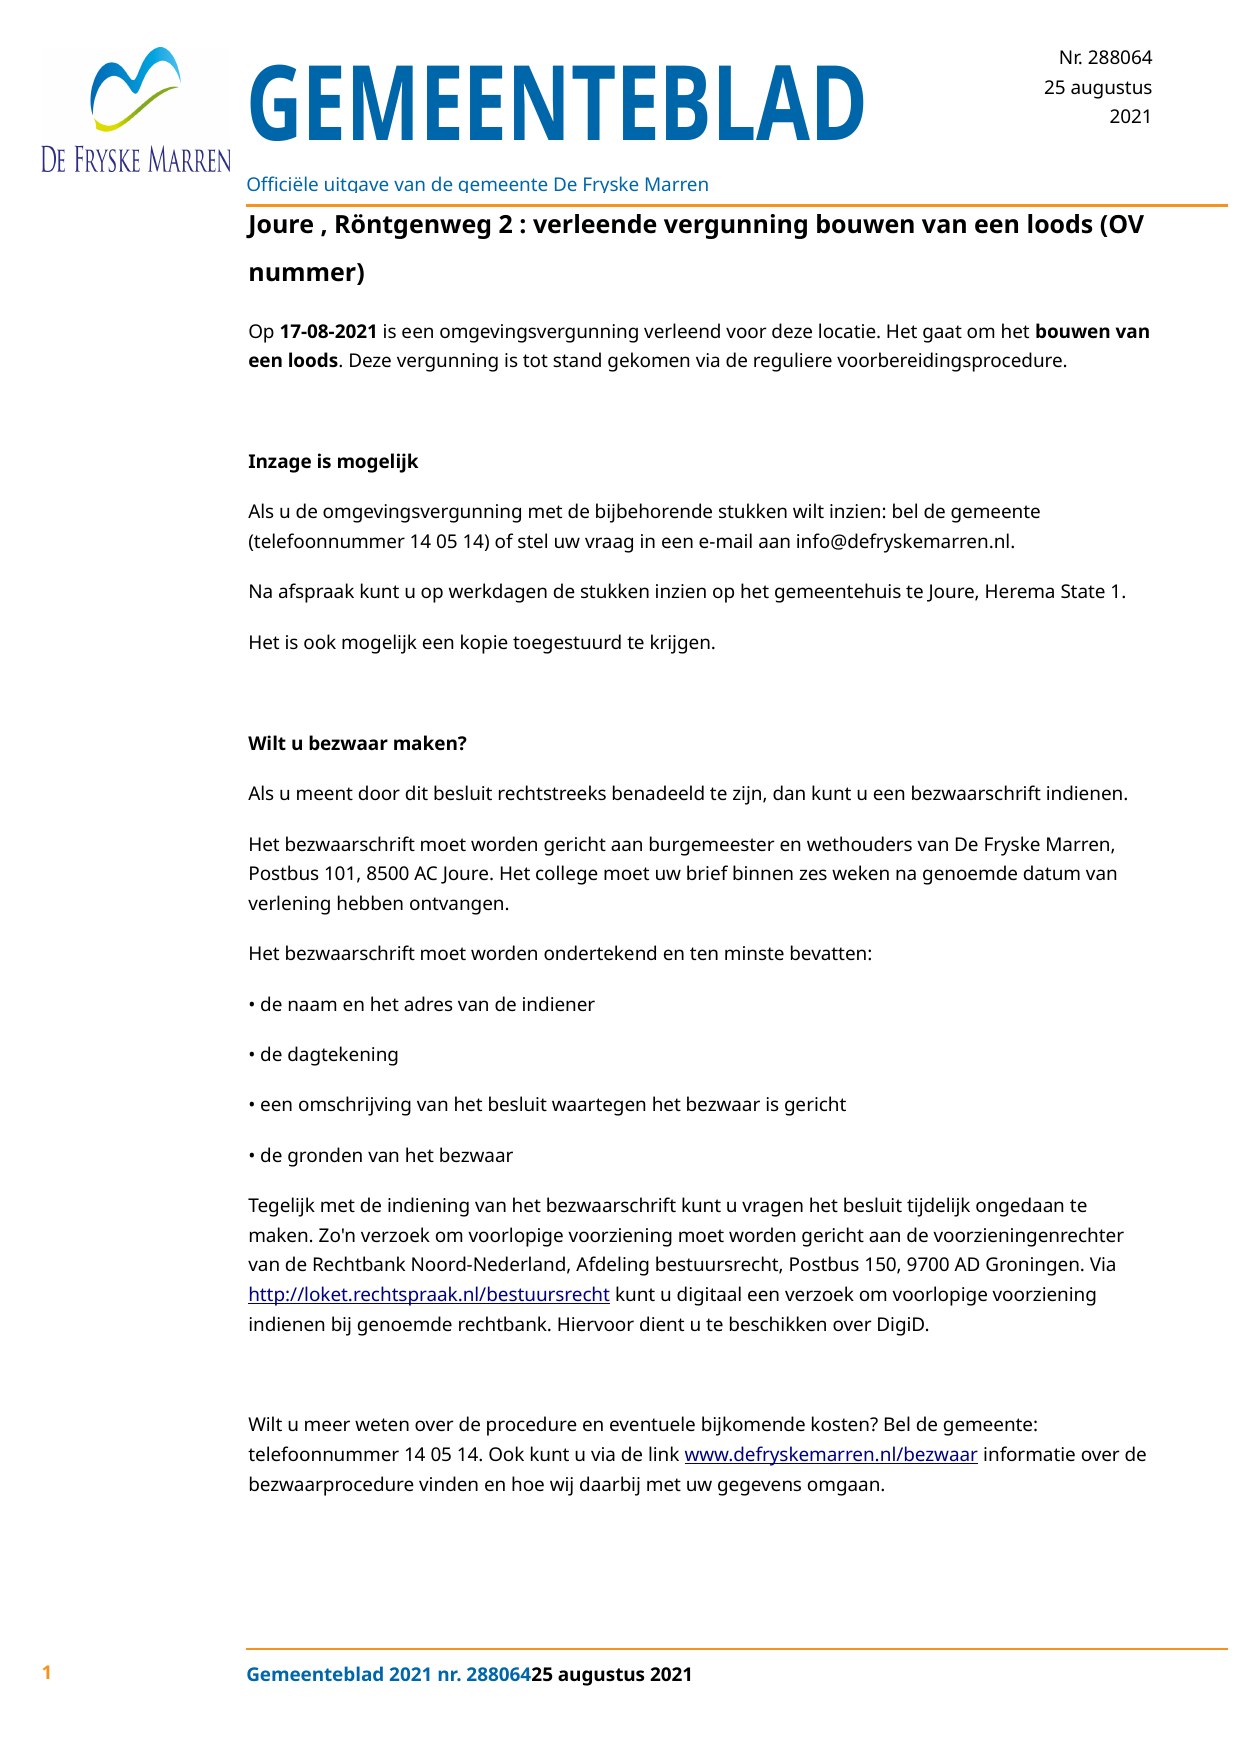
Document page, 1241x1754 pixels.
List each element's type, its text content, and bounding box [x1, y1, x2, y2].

text • een omschrijving van het besluit waartegen het bezwaar is gericht [248, 1092, 1152, 1117]
text Het bezwaarschrift moet worden ondertekend en ten minste bevatten: [248, 940, 1152, 966]
text Inzage is mogelijk [248, 448, 1152, 474]
text • de dagtekening [248, 1041, 1152, 1067]
text Het bezwaarschrift moet worden gericht aan burgemeester en wethouders van De Fryske Marren, Postbus 101, 8500 AC Joure. Het college moet uw brief binnen zes weken na genoemde datum van verlening hebben ontvangen. [248, 831, 1152, 916]
text Tegelijk met de indiening van het bezwaarschrift kunt u vragen het besluit tijdelijk ongedaan te maken. Zo'n verzoek om voorlopige voorziening moet worden gericht aan de voorzieningenrechter van de Rechtbank Noord-Nederland, Afdeling bestuursrecht, Postbus 150, 9700 AD Groningen. Via http://loket.rechtspraak.nl/bestuursrecht kunt u digitaal een verzoek om voorlopige voorziening indienen bij genoemde rechtbank. Hiervoor dient u te beschikken over DigiD. [248, 1192, 1152, 1337]
text Na afspraak kunt u op werkdagen de stukken inzien op het gemeentehuis te Joure, Herema State 1. [248, 579, 1152, 604]
text Joure , Röntgenweg 2 : verleende vergunning bouwen van een loods (OV nummer) [248, 207, 1152, 288]
text Op 17-08-2021 is een omgevingsvergunning verleend voor deze locatie. Het gaat om het bouwen van een loods. Deze vergunning is tot stand gekomen via de reguliere voorbereidingsprocedure. [248, 318, 1152, 373]
text • de gronden van het bezwaar [248, 1142, 1152, 1168]
picture [41, 47, 231, 172]
text Wilt u bezwaar maken? [248, 730, 1152, 756]
text Als u de omgevingsvergunning met de bijbehorende stukken wilt inzien: bel de gemeente (telefoonnummer 14 05 14) of stel uw vraag in een e-mail aan info@defryskemarren.nl. [248, 499, 1152, 554]
text Als u meent door dit besluit rechtstreeks benadeeld te zijn, dan kunt u een bezwaarschrift indienen. [248, 780, 1152, 806]
text • de naam en het adres van de indiener [248, 991, 1152, 1017]
text Het is ook mogelijk een kopie toegestuurd te krijgen. [248, 629, 1152, 655]
text Wilt u meer weten over de procedure en eventuele bijkomende kosten? Bel de gemeente: telefoonnummer 14 05 14. Ook kunt u via de link www.defryskemarren.nl/bezwaar informatie over de bezwaarprocedure vinden en hoe wij daarbij met uw gegevens omgaan. [248, 1412, 1152, 1497]
